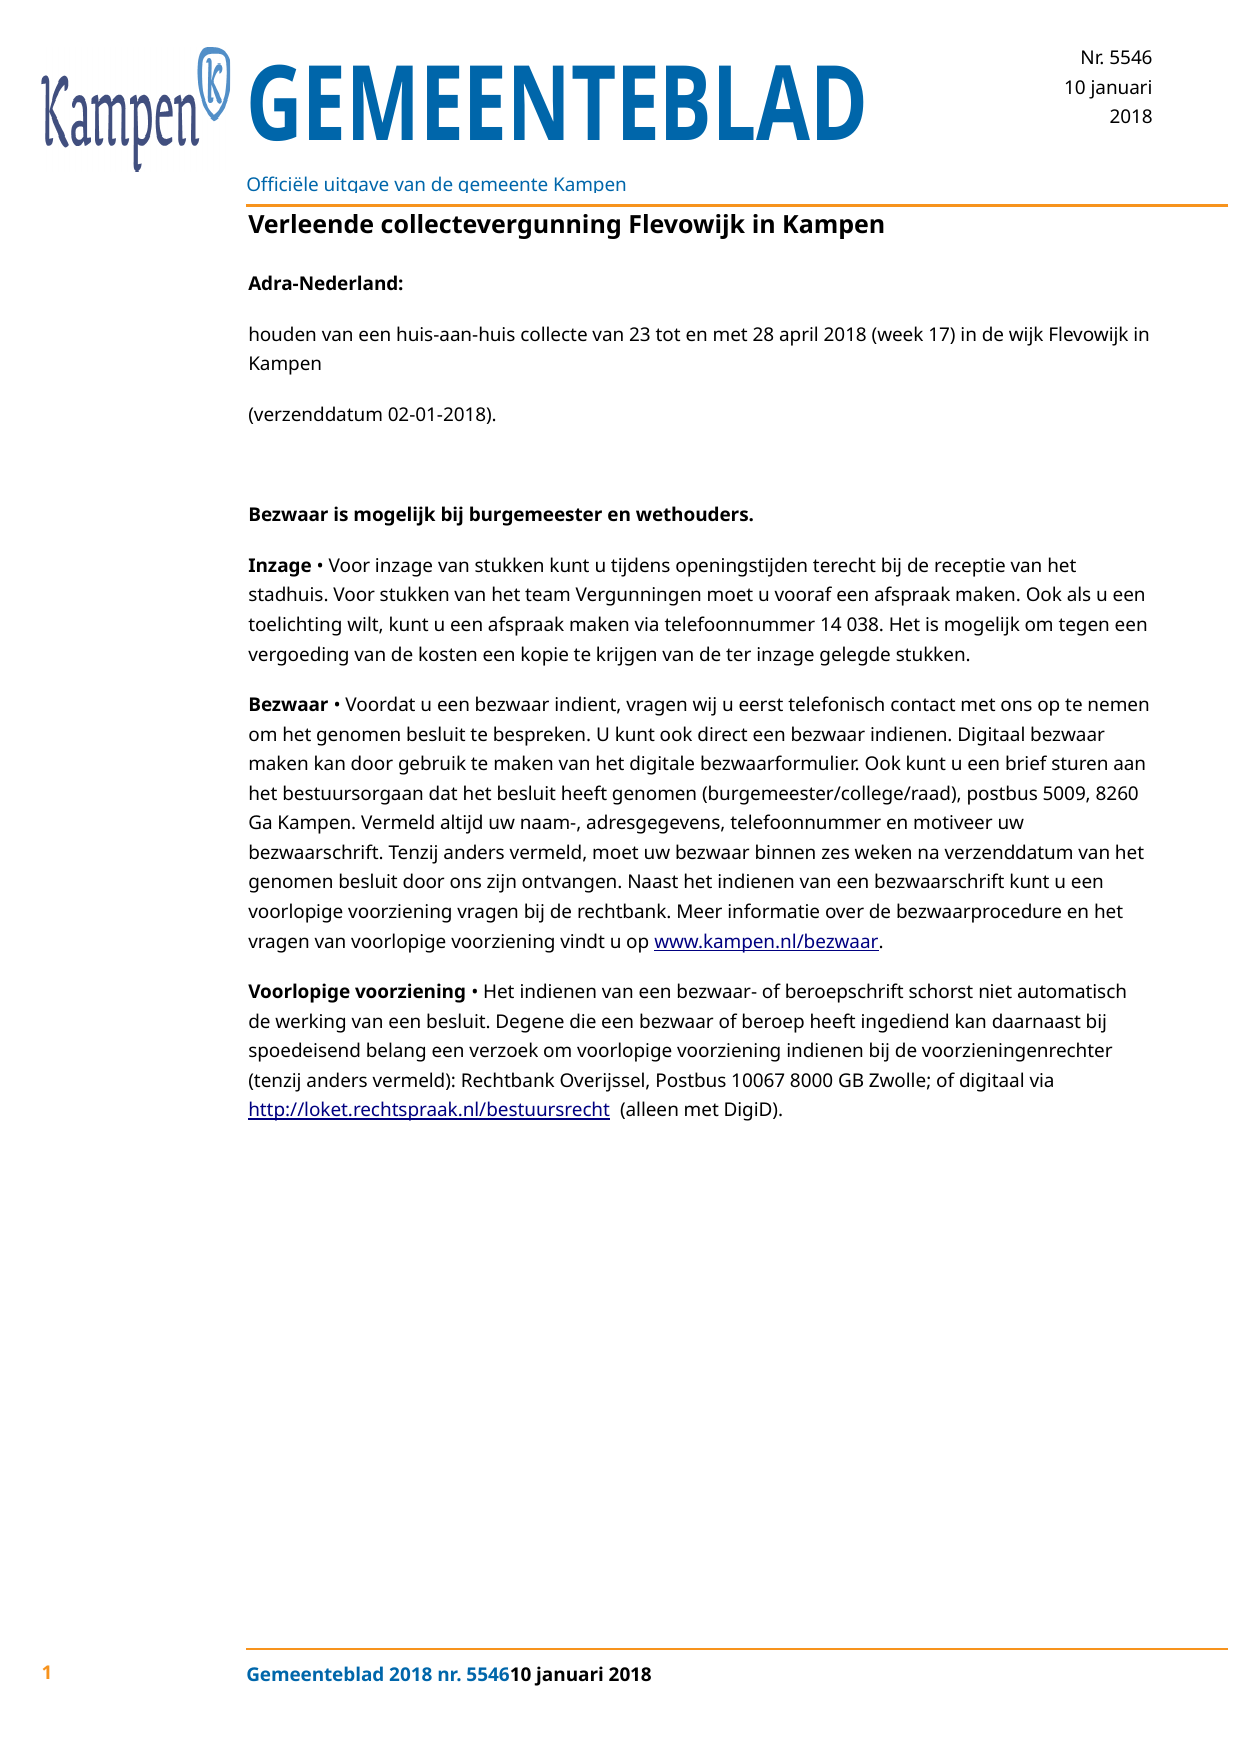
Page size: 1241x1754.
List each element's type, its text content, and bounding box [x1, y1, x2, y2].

text (verzenddatum 02-01-2018). [248, 401, 1152, 426]
text Voorlopige voorziening • Het indienen van een bezwaar- of beroepschrift schorst niet automatisch de werking van een besluit. Degene die een bezwaar of beroep heeft ingediend kan daarnaast bij spoedeisend belang een verzoek om voorlopige voorziening indienen bij de voorzieningenrechter (tenzij anders vermeld): Rechtbank Overijssel, Postbus 10067 8000 GB Zwolle; of digitaal via http://loket.rechtspraak.nl/bestuursrecht (alleen met DigiD). [248, 978, 1152, 1122]
text Bezwaar • Voordat u een bezwaar indient, vragen wij u eerst telefonisch contact met ons op te nemen om het genomen besluit te bespreken. U kunt ook direct een bezwaar indienen. Digitaal bezwaar maken kan door gebruik te maken van het digitale bezwaarformulier. Ook kunt u een brief sturen aan het bestuursorgaan dat het besluit heeft genomen (burgemeester/college/raad), postbus 5009, 8260 Ga Kampen. Vermeld altijd uw naam-, adresgegevens, telefoonnummer en motiveer uw bezwaarschrift. Tenzij anders vermeld, moet uw bezwaar binnen zes weken na verzenddatum van het genomen besluit door ons zijn ontvangen. Naast het indienen van een bezwaarschrift kunt u een voorlopige voorziening vragen bij de rechtbank. Meer informatie over de bezwaarprocedure en het vragen van voorlopige voorziening vindt u op www.kampen.nl/bezwaar. [248, 691, 1152, 953]
picture [41, 47, 231, 172]
text Adra-Nederland: [248, 270, 1152, 296]
text Verleende collectevergunning Flevowijk in Kampen [248, 207, 1152, 241]
text houden van een huis-aan-huis collecte van 23 tot en met 28 april 2018 (week 17) in de wijk Flevowijk in Kampen [248, 321, 1152, 376]
text Bezwaar is mogelijk bij burgemeester en wethouders. [248, 502, 1152, 527]
text Inzage • Voor inzage van stukken kunt u tijdens openingstijden terecht bij de receptie van het stadhuis. Voor stukken van het team Vergunningen moet u vooraf een afspraak maken. Ook als u een toelichting wilt, kunt u een afspraak maken via telefoonnummer 14 038. Het is mogelijk om tegen een vergoeding van de kosten een kopie te krijgen van de ter inzage gelegde stukken. [248, 552, 1152, 666]
